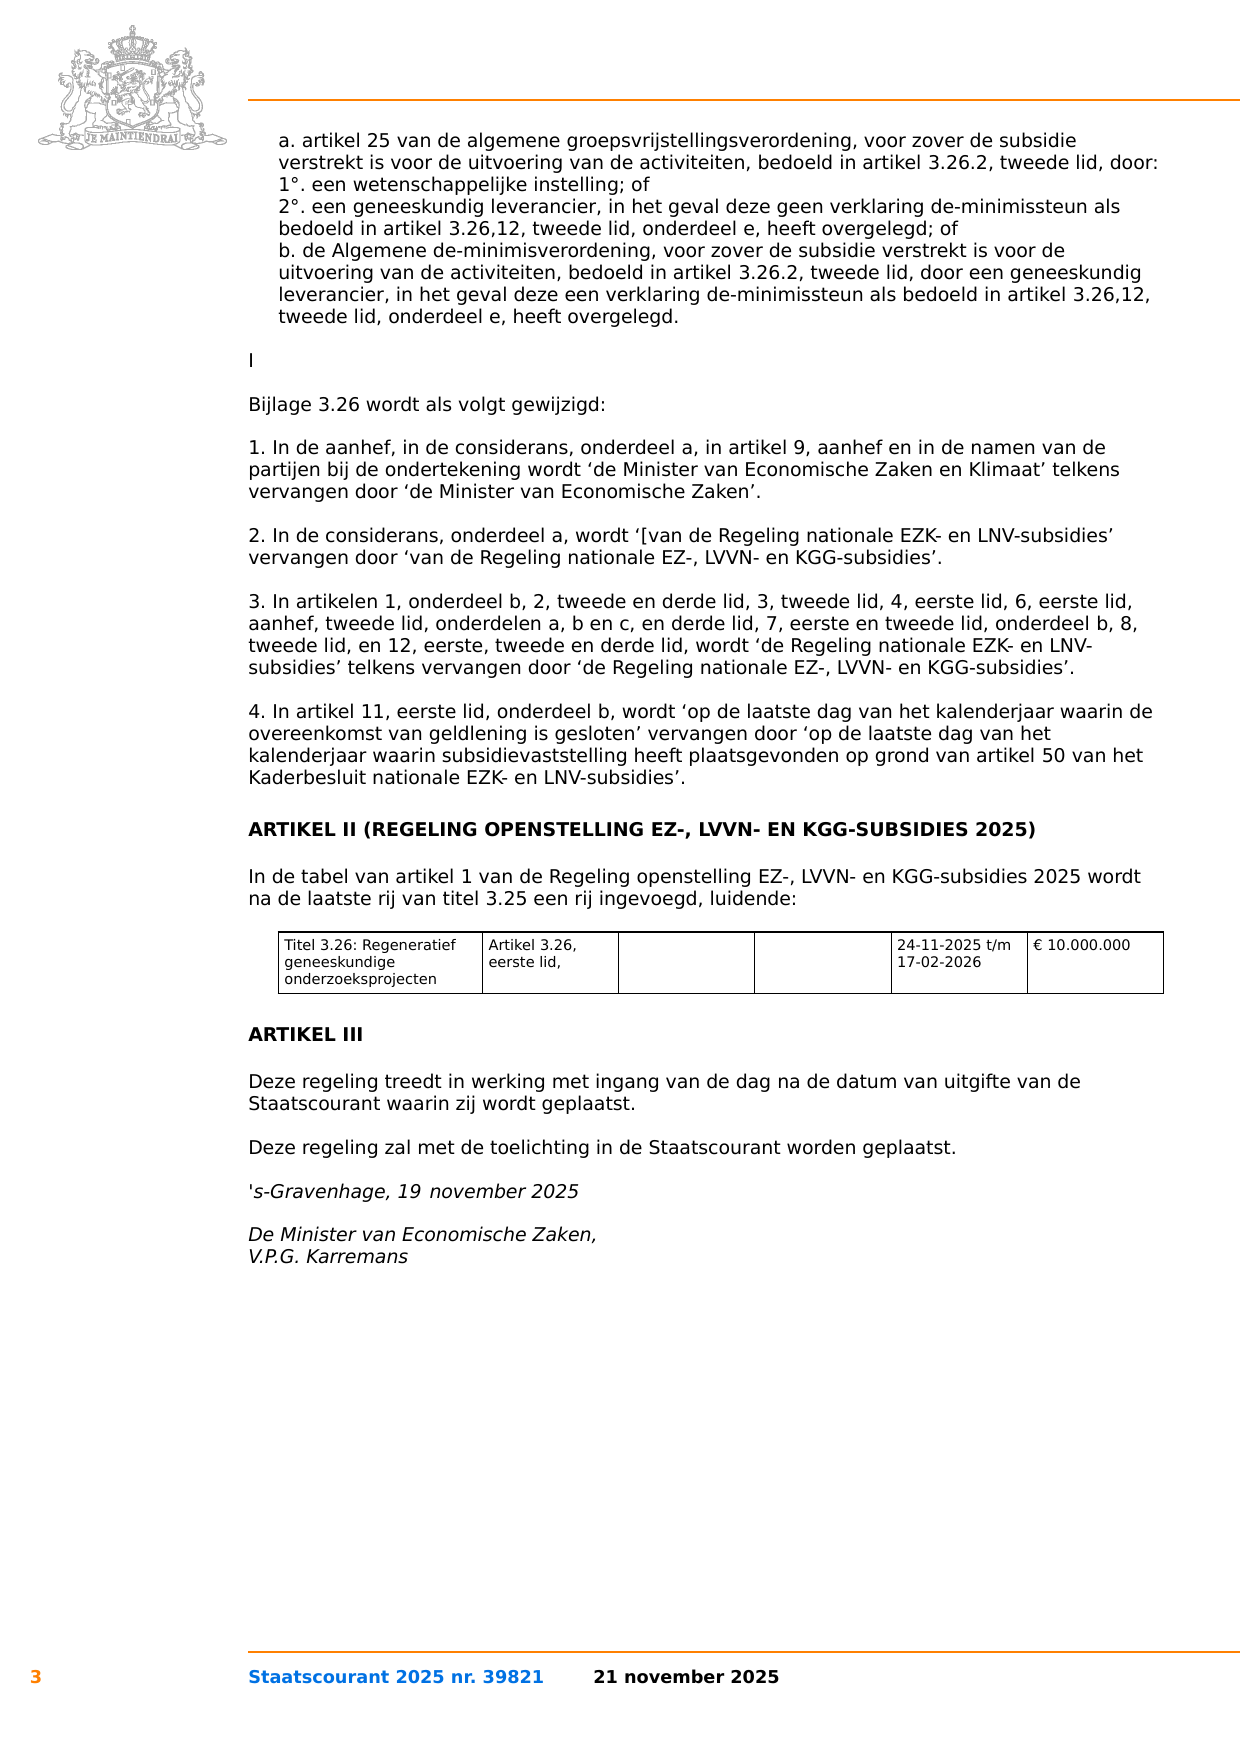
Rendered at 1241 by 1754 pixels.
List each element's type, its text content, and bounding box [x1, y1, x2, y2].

text 1. In de aanhef, in de considerans, onderdeel a, in artikel 9, aanhef en in de namen van de partijen bij de ondertekening wordt ‘de Minister van Economische Zaken en Klimaat’ telkens vervangen door ‘de Minister van Economische Zaken’. [248, 437, 1163, 503]
subtitle ARTIKEL III [248, 1024, 1163, 1046]
text In de tabel van artikel 1 van de Regeling openstelling EZ-, LVVN- en KGG-subsidies 2025 wordt na de laatste rij van titel 3.25 een rij ingevoegd, luidende: [248, 866, 1163, 909]
text I [248, 349, 1163, 372]
text 4. In artikel 11, eerste lid, onderdeel b, wordt ‘op de laatste dag van het kalenderjaar waarin de overeenkomst van geldlening is gesloten’ vervangen door ‘op de laatste dag van het kalenderjaar waarin subsidievaststelling heeft plaatsgevonden op grond van artikel 50 van het Kaderbesluit nationale EZK- en LNV-subsidies’. [248, 701, 1163, 789]
table_header € 10.000.000 [1028, 933, 1163, 993]
picture [38, 25, 227, 150]
table_header 24-11-2025 t/m 17-02-2026 [892, 933, 1027, 993]
text Deze regeling treedt in werking met ingang van de dag na de datum van uitgifte van de Staatscourant waarin zij wordt geplaatst. [248, 1071, 1163, 1115]
text 's-Gravenhage, 19 november 2025 [248, 1181, 1163, 1202]
table_header Artikel 3.26, eerste lid, [483, 933, 618, 993]
text Deze regeling zal met de toelichting in de Staatscourant worden geplaatst. [248, 1137, 1163, 1159]
text 2°. een geneeskundig leverancier, in het geval deze geen verklaring de-minimissteun als bedoeld in artikel 3.26,12, tweede lid, onderdeel e, heeft overgelegd; of [278, 196, 1163, 240]
text a. artikel 25 van de algemene groepsvrijstellingsverordening, voor zover de subsidie verstrekt is voor de uitvoering van de activiteiten, bedoeld in artikel 3.26.2, tweede lid, door: [278, 130, 1163, 174]
table_header [619, 933, 754, 993]
text 1°. een wetenschappelijke instelling; of [278, 174, 1163, 196]
subtitle ARTIKEL II (REGELING OPENSTELLING EZ-, LVVN- EN KGG-SUBSIDIES 2025) [248, 819, 1163, 841]
text Bijlage 3.26 wordt als volgt gewijzigd: [248, 393, 1163, 415]
text 3. In artikelen 1, onderdeel b, 2, tweede en derde lid, 3, tweede lid, 4, eerste lid, 6, eerste lid, aanhef, tweede lid, onderdelen a, b en c, en derde lid, 7, eerste en tweede lid, onderdeel b, 8, tweede lid, en 12, eerste, tweede en derde lid, wordt ‘de Regeling nationale EZK- en LNV-subsidies’ telkens vervangen door ‘de Regeling nationale EZ-, LVVN- en KGG-subsidies’. [248, 591, 1163, 679]
text b. de Algemene de-minimisverordening, voor zover de subsidie verstrekt is voor de uitvoering van de activiteiten, bedoeld in artikel 3.26.2, tweede lid, door een geneeskundig leverancier, in het geval deze een verklaring de-minimissteun als bedoeld in artikel 3.26,12, tweede lid, onderdeel e, heeft overgelegd. [278, 240, 1163, 328]
text De Minister van Economische Zaken, V.P.G. Karremans [248, 1224, 1163, 1268]
table_header [755, 933, 891, 993]
text 2. In de considerans, onderdeel a, wordt ‘[van de Regeling nationale EZK- en LNV-subsidies’ vervangen door ‘van de Regeling nationale EZ-, LVVN- en KGG-subsidies’. [248, 525, 1163, 569]
table_header Titel 3.26: Regeneratief geneeskundige onderzoeksprojecten [279, 933, 482, 993]
